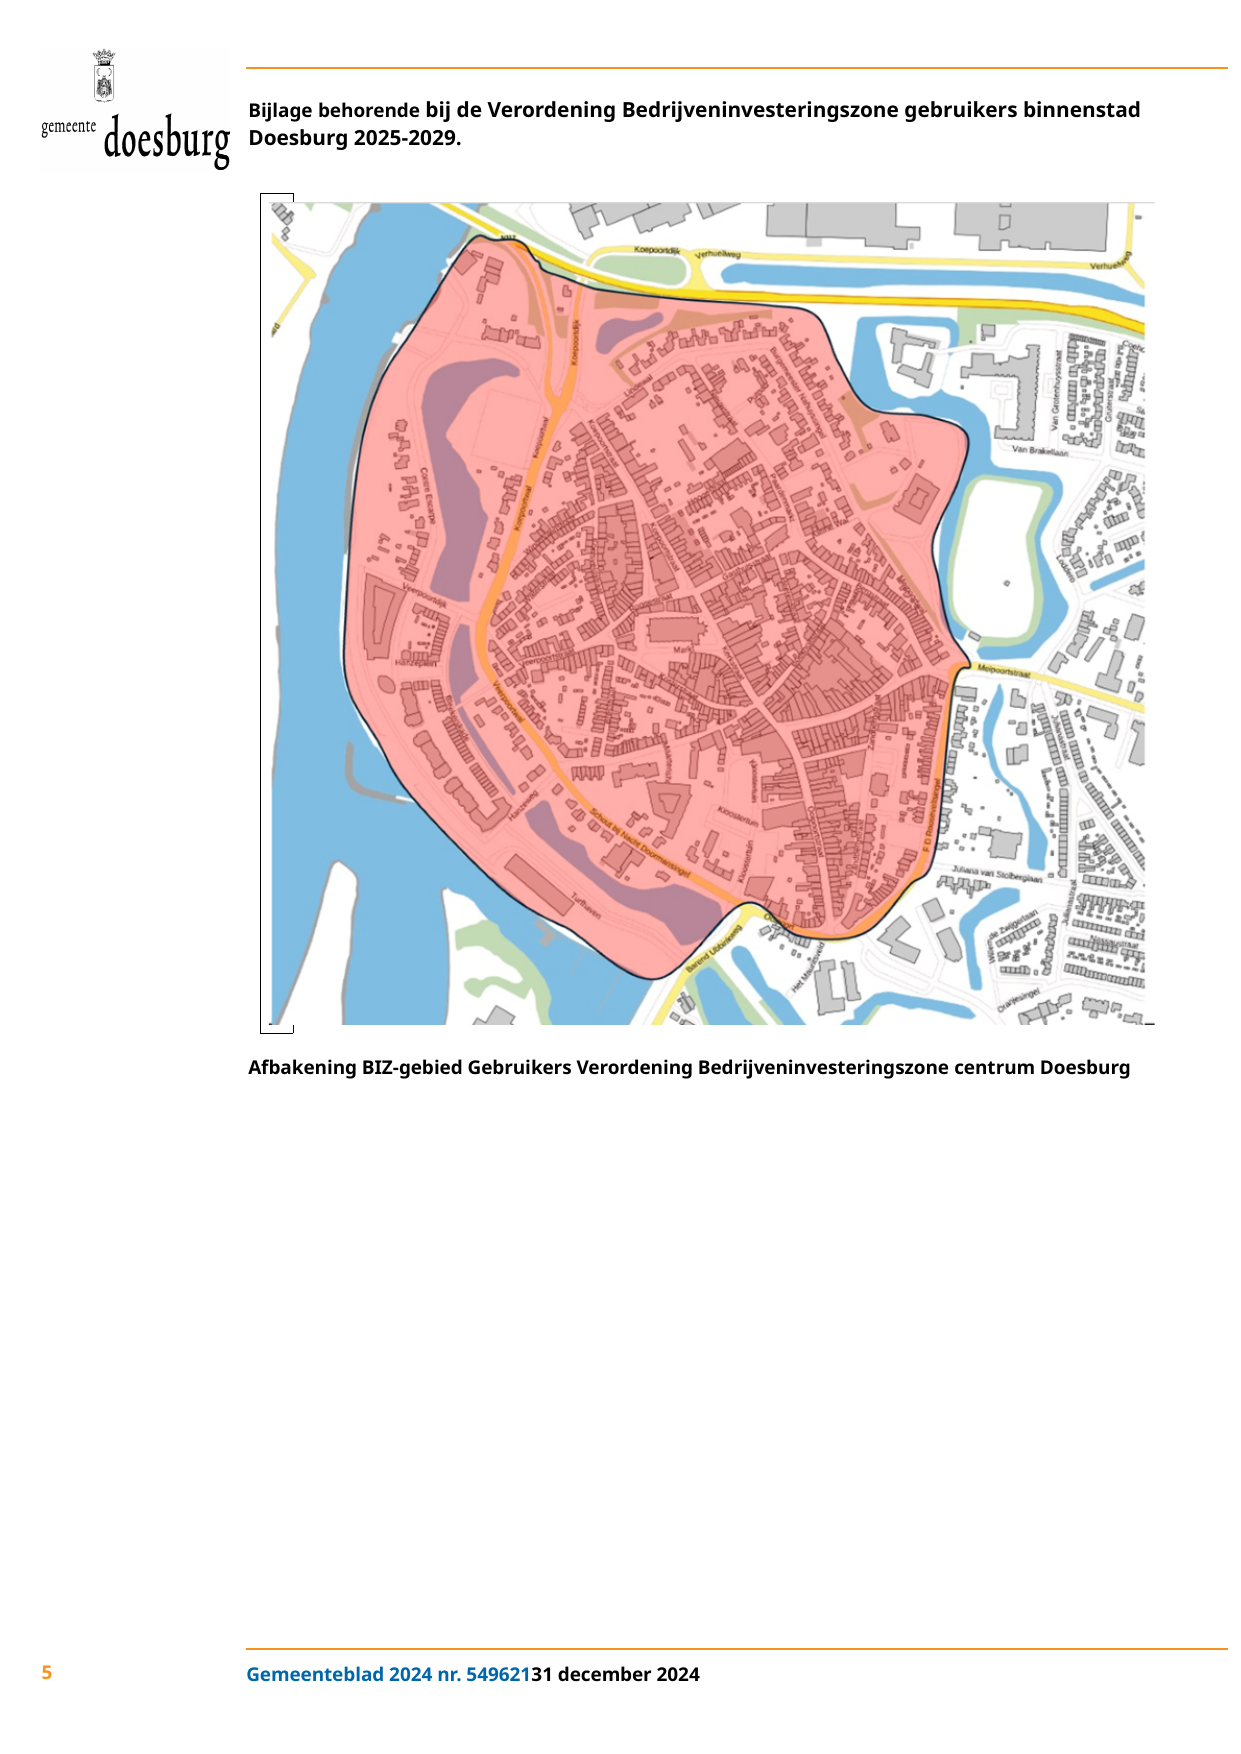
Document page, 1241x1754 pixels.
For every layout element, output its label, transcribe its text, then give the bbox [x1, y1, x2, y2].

picture [268, 202, 1155, 1025]
picture [41, 47, 231, 172]
text Afbakening BIZ-gebied Gebruikers Verordening Bedrijveninvesteringszone centrum Doesburg [248, 1054, 1152, 1080]
text Bijlage behorende bij de Verordening Bedrijveninvesteringszone gebruikers binnenstad Doesburg 2025-2029. [248, 95, 1152, 152]
